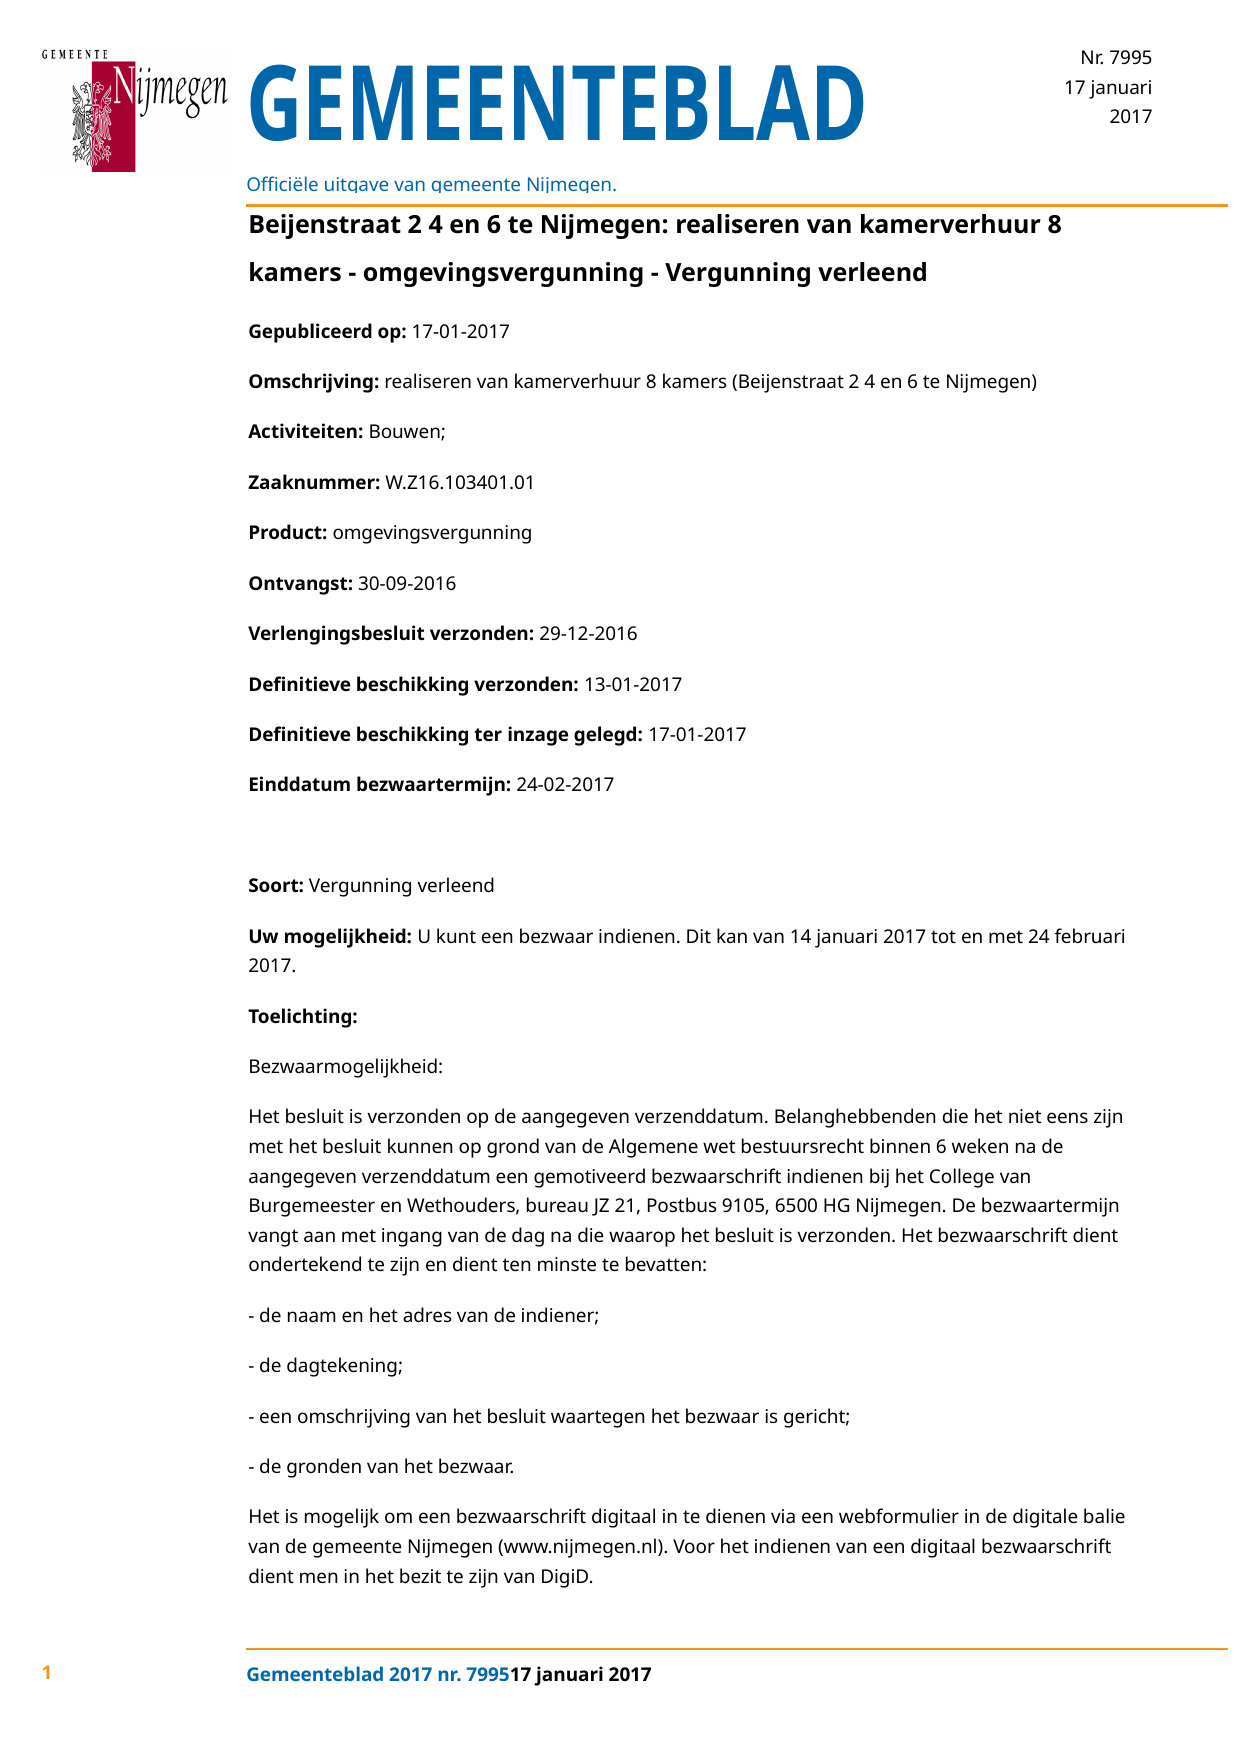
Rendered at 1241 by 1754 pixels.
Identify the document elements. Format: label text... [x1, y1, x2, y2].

text Verlengingsbesluit verzonden: 29-12-2016 [248, 620, 1152, 646]
picture [41, 47, 231, 172]
text - de dagtekening; [248, 1352, 1152, 1378]
text - de gronden van het bezwaar. [248, 1453, 1152, 1479]
text - een omschrijving van het besluit waartegen het bezwaar is gericht; [248, 1403, 1152, 1429]
text Omschrijving: realiseren van kamerverhuur 8 kamers (Beijenstraat 2 4 en 6 te Nijmegen) [248, 368, 1152, 394]
text Definitieve beschikking verzonden: 13-01-2017 [248, 671, 1152, 697]
text Product: omgevingsvergunning [248, 519, 1152, 545]
text Het besluit is verzonden op de aangegeven verzenddatum. Belanghebbenden die het niet eens zijn met het besluit kunnen op grond van de Algemene wet bestuursrecht binnen 6 weken na de aangegeven verzenddatum een gemotiveerd bezwaarschrift indienen bij het College van Burgemeester en Wethouders, bureau JZ 21, Postbus 9105, 6500 HG Nijmegen. De bezwaartermijn vangt aan met ingang van de dag na die waarop het besluit is verzonden. Het bezwaarschrift dient ondertekend te zijn en dient ten minste te bevatten: [248, 1104, 1152, 1277]
text Soort: Vergunning verleend [248, 872, 1152, 898]
text Uw mogelijkheid: U kunt een bezwaar indienen. Dit kan van 14 januari 2017 tot en met 24 februari 2017. [248, 923, 1152, 978]
text Definitieve beschikking ter inzage gelegd: 17-01-2017 [248, 721, 1152, 747]
text Het is mogelijk om een bezwaarschrift digitaal in te dienen via een webformulier in de digitale balie van de gemeente Nijmegen (www.nijmegen.nl). Voor het indienen van een digitaal bezwaarschrift dient men in het bezit te zijn van DigiD. [248, 1504, 1152, 1589]
text Toelichting: [248, 1003, 1152, 1029]
text Zaaknummer: W.Z16.103401.01 [248, 469, 1152, 495]
text Einddatum bezwaartermijn: 24-02-2017 [248, 772, 1152, 797]
text Activiteiten: Bouwen; [248, 419, 1152, 444]
text Ontvangst: 30-09-2016 [248, 570, 1152, 596]
text Beijenstraat 2 4 en 6 te Nijmegen: realiseren van kamerverhuur 8 kamers - omgevingsvergunning - Vergunning verleend [248, 207, 1152, 288]
text Bezwaarmogelijkheid: [248, 1053, 1152, 1079]
text - de naam en het adres van de indiener; [248, 1302, 1152, 1328]
text Gepubliceerd op: 17-01-2017 [248, 318, 1152, 344]
